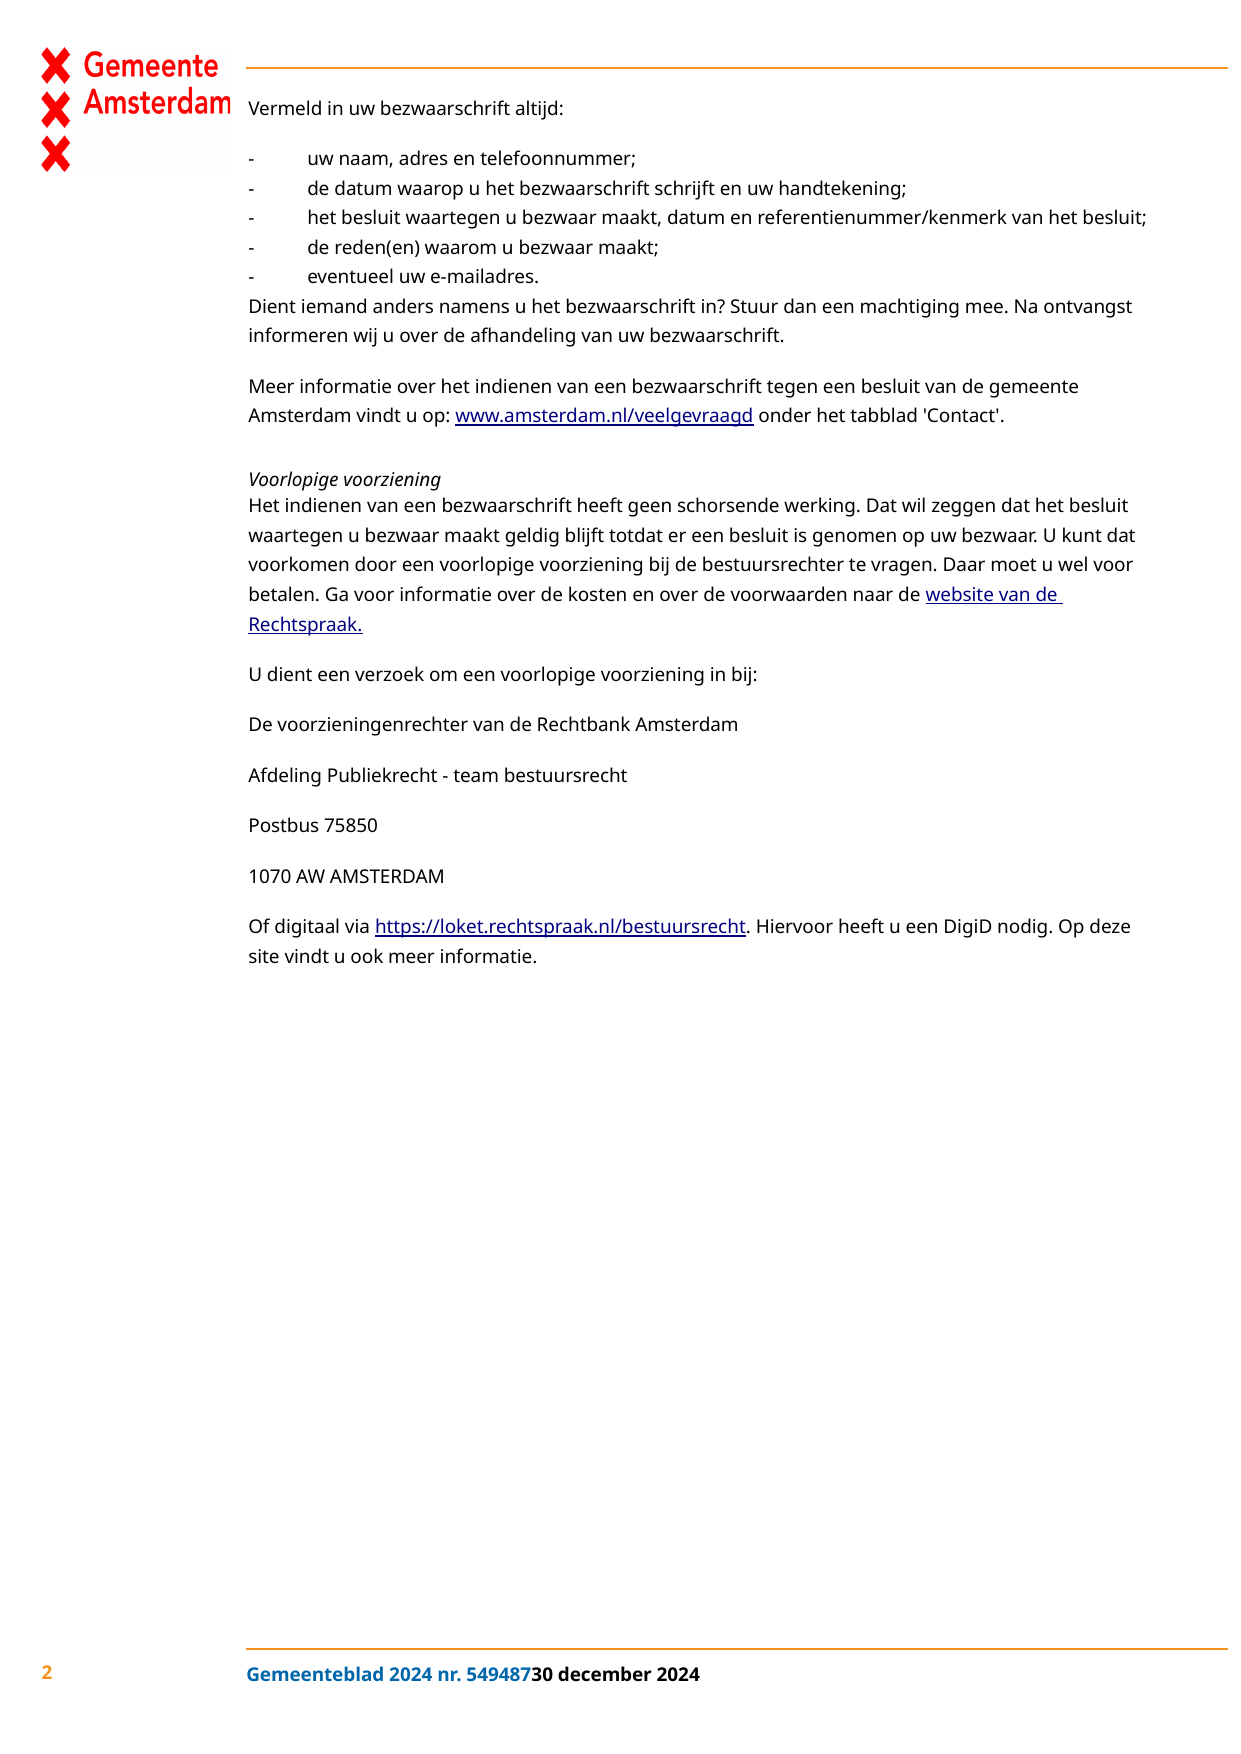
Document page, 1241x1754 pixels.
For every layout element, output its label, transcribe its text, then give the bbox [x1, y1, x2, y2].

text Postbus 75850 [248, 812, 1152, 838]
text Vermeld in uw bezwaarschrift altijd: [248, 95, 1152, 121]
text U dient een verzoek om een voorlopige voorziening in bij: [248, 661, 1152, 687]
text Voorlopige voorziening [248, 467, 1152, 492]
list de reden(en) waarom u bezwaar maakt; [248, 234, 1152, 260]
picture [41, 47, 231, 172]
list het besluit waartegen u bezwaar maakt, datum en referentienummer/kenmerk van het besluit; [248, 204, 1152, 230]
text 1070 AW AMSTERDAM [248, 863, 1152, 888]
text De voorzieningenrechter van de Rechtbank Amsterdam [248, 712, 1152, 737]
list uw naam, adres en telefoonnummer; [248, 145, 1152, 171]
text Of digitaal via https://loket.rechtspraak.nl/bestuursrecht. Hiervoor heeft u een DigiD nodig. Op deze site vindt u ook meer informatie. [248, 913, 1152, 968]
list de datum waarop u het bezwaarschrift schrijft en uw handtekening; [248, 175, 1152, 201]
text Meer informatie over het indienen van een bezwaarschrift tegen een besluit van de gemeente Amsterdam vindt u op: www.amsterdam.nl/veelgevraagd onder het tabblad 'Contact'. [248, 373, 1152, 428]
text Afdeling Publiekrecht - team bestuursrecht [248, 762, 1152, 788]
text Dient iemand anders namens u het bezwaarschrift in? Stuur dan een machtiging mee. Na ontvangst informeren wij u over de afhandeling van uw bezwaarschrift. [248, 293, 1152, 348]
list eventueel uw e-mailadres. [248, 263, 1152, 289]
text Het indienen van een bezwaarschrift heeft geen schorsende werking. Dat wil zeggen dat het besluit waartegen u bezwaar maakt geldig blijft totdat er een besluit is genomen op uw bezwaar. U kunt dat voorkomen door een voorlopige voorziening bij de bestuursrechter te vragen. Daar moet u wel voor betalen. Ga voor informatie over de kosten en over de voorwaarden naar de website van de Rechtspraak. [248, 492, 1152, 636]
